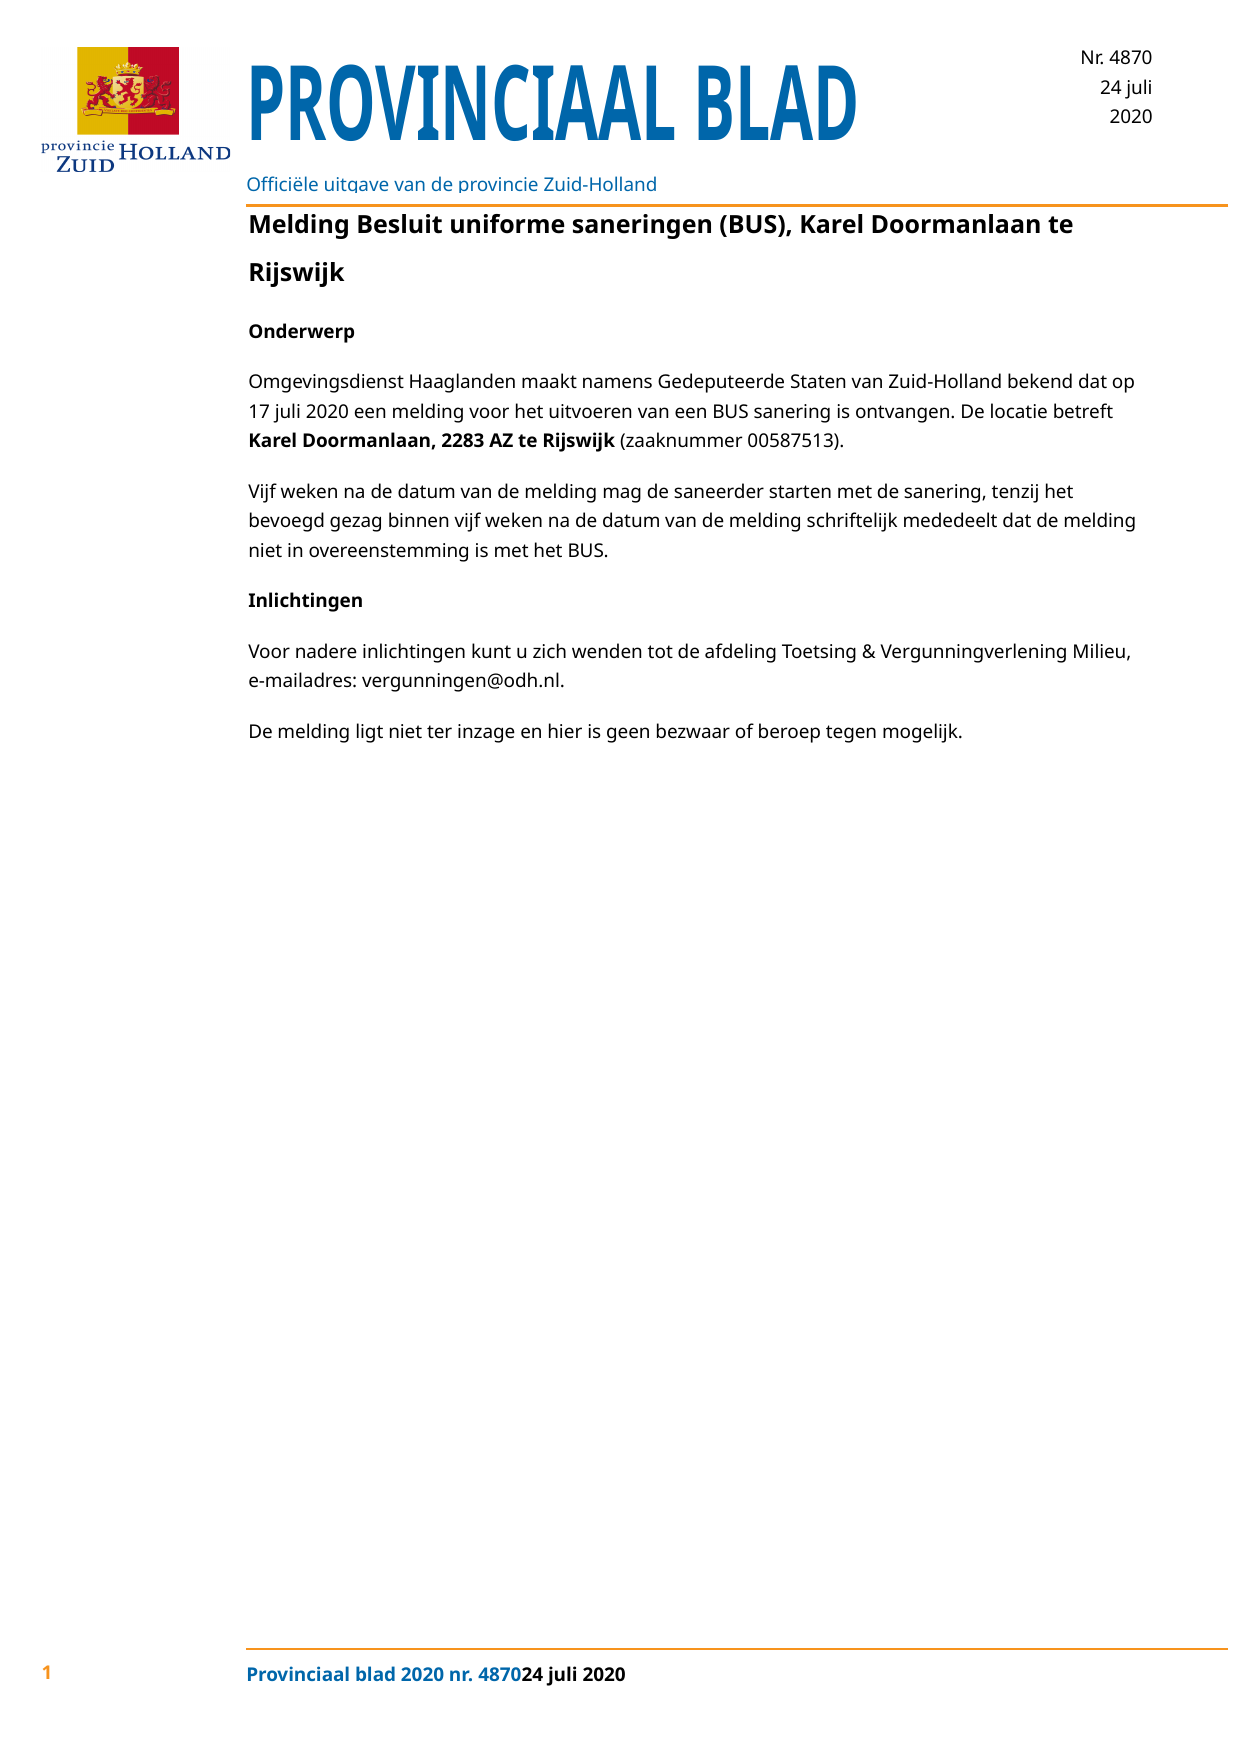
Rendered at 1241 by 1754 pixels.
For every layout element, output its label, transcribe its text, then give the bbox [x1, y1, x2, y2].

text Melding Besluit uniforme saneringen (BUS), Karel Doormanlaan te Rijswijk [248, 207, 1152, 288]
text De melding ligt niet ter inzage en hier is geen bezwaar of beroep tegen mogelijk. [248, 718, 1152, 744]
text Onderwerp [248, 318, 1152, 344]
text Omgevingsdienst Haaglanden maakt namens Gedeputeerde Staten van Zuid-Holland bekend dat op 17 juli 2020 een melding voor het uitvoeren van een BUS sanering is ontvangen. De locatie betreft Karel Doormanlaan, 2283 AZ te Rijswijk (zaaknummer 00587513). [248, 368, 1152, 453]
text Inlichtingen [248, 587, 1152, 613]
text Vijf weken na de datum van de melding mag de saneerder starten met de sanering, tenzij het bevoegd gezag binnen vijf weken na de datum van de melding schriftelijk mededeelt dat de melding niet in overeenstemming is met het BUS. [248, 478, 1152, 563]
picture [41, 47, 231, 172]
text Voor nadere inlichtingen kunt u zich wenden tot de afdeling Toetsing & Vergunningverlening Milieu, e-mailadres: vergunningen@odh.nl. [248, 638, 1152, 693]
